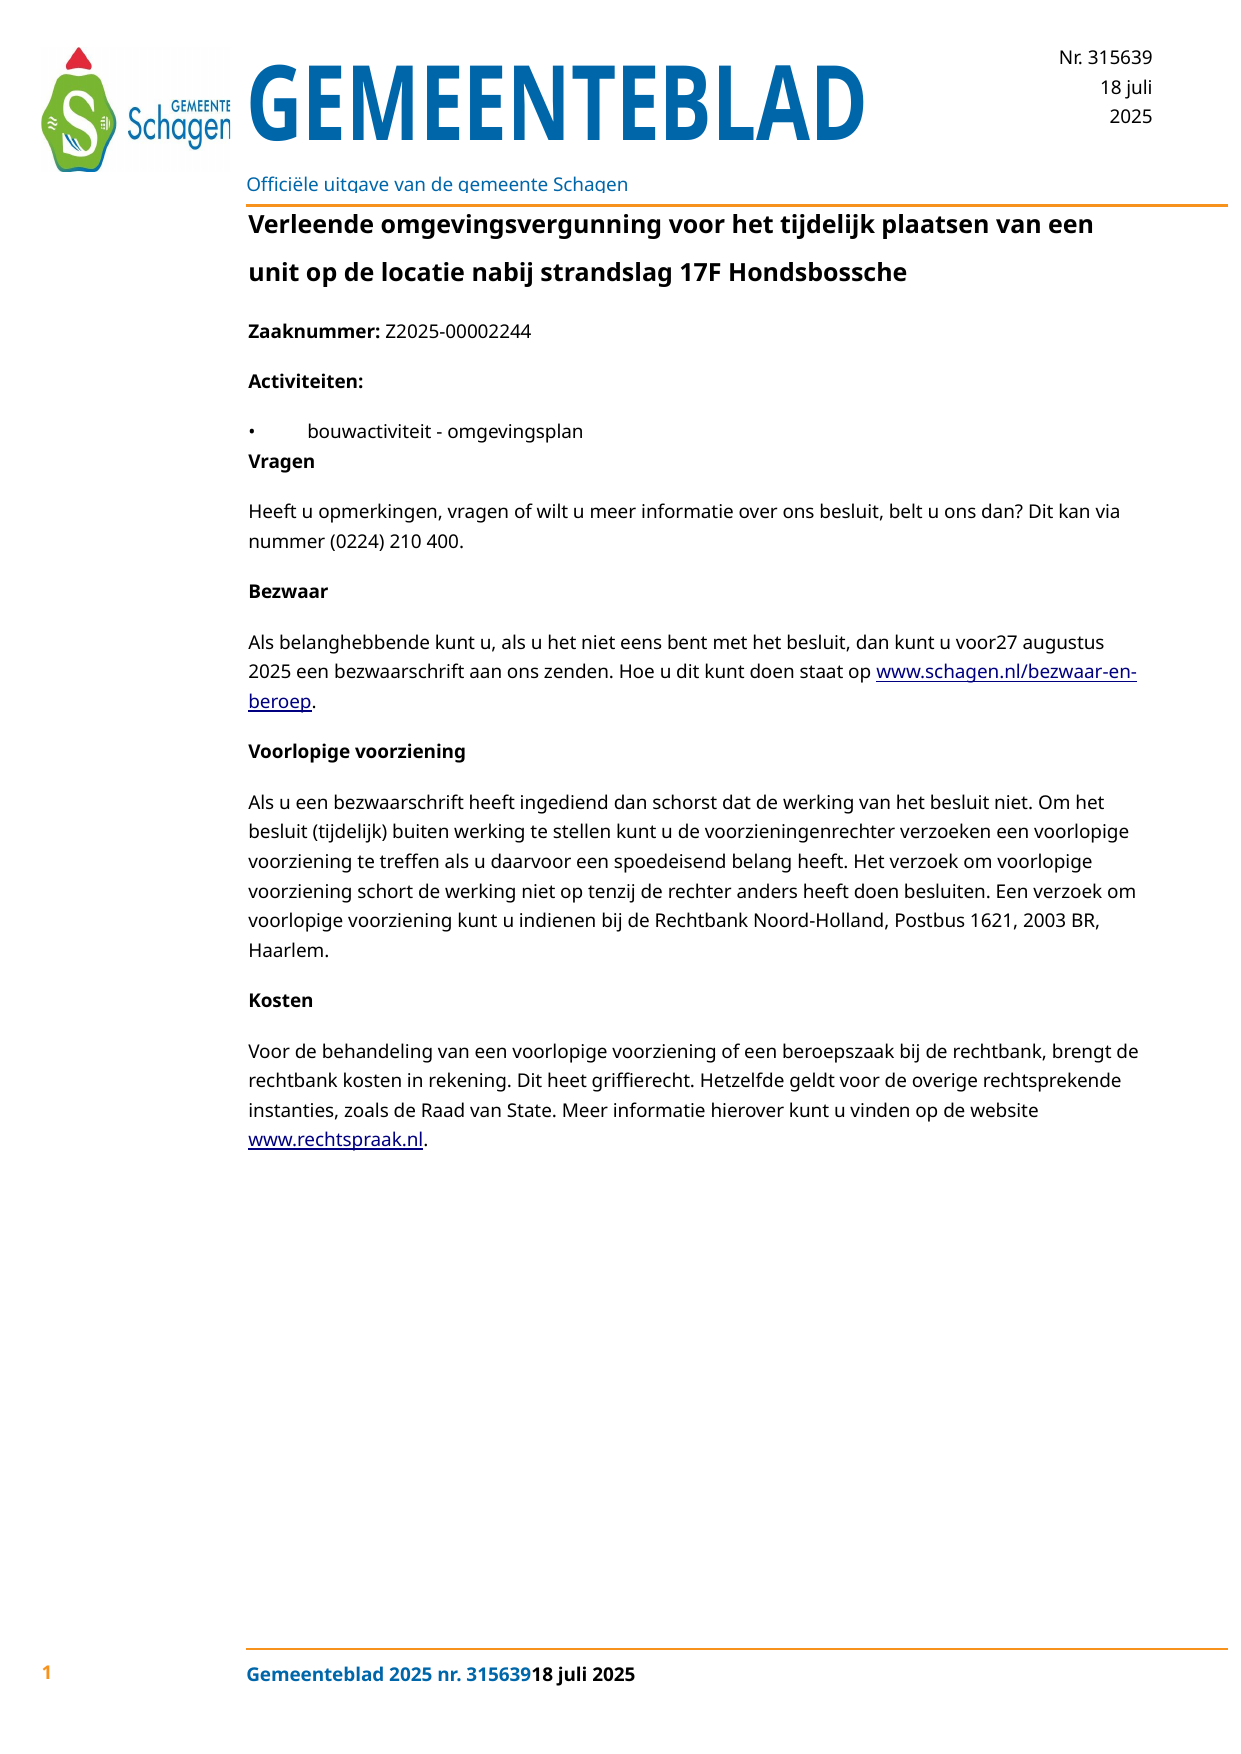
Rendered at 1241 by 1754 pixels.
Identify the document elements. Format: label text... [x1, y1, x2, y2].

text Zaaknummer: Z2025-00002244 [248, 318, 1152, 344]
text Activiteiten: [248, 368, 1152, 394]
text Voorlopige voorziening [248, 739, 1152, 764]
text Vragen [248, 448, 1152, 474]
text Bezwaar [248, 579, 1152, 604]
text Verleende omgevingsvergunning voor het tijdelijk plaatsen van een unit op de locatie nabij strandslag 17F Hondsbossche [248, 207, 1152, 288]
text Als belanghebbende kunt u, als u het niet eens bent met het besluit, dan kunt u voor27 augustus 2025 een bezwaarschrift aan ons zenden. Hoe u dit kunt doen staat op www.schagen.nl/bezwaar-en-beroep. [248, 629, 1152, 714]
text Kosten [248, 987, 1152, 1013]
list bouwactiviteit - omgevingsplan [248, 419, 1152, 444]
text Als u een bezwaarschrift heeft ingediend dan schorst dat de werking van het besluit niet. Om het besluit (tijdelijk) buiten werking te stellen kunt u de voorzieningenrechter verzoeken een voorlopige voorziening te treffen als u daarvoor een spoedeisend belang heeft. Het verzoek om voorlopige voorziening schort de werking niet op tenzij de rechter anders heeft doen besluiten. Een verzoek om voorlopige voorziening kunt u indienen bij de Rechtbank Noord-Holland, Postbus 1621, 2003 BR, Haarlem. [248, 789, 1152, 963]
text Heeft u opmerkingen, vragen of wilt u meer informatie over ons besluit, belt u ons dan? Dit kan via nummer (0224) 210 400. [248, 499, 1152, 554]
text Voor de behandeling van een voorlopige voorziening of een beroepszaak bij de rechtbank, brengt de rechtbank kosten in rekening. Dit heet griffierecht. Hetzelfde geldt voor de overige rechtsprekende instanties, zoals de Raad van State. Meer informatie hierover kunt u vinden op de website www.rechtspraak.nl. [248, 1038, 1152, 1152]
picture [41, 47, 231, 172]
